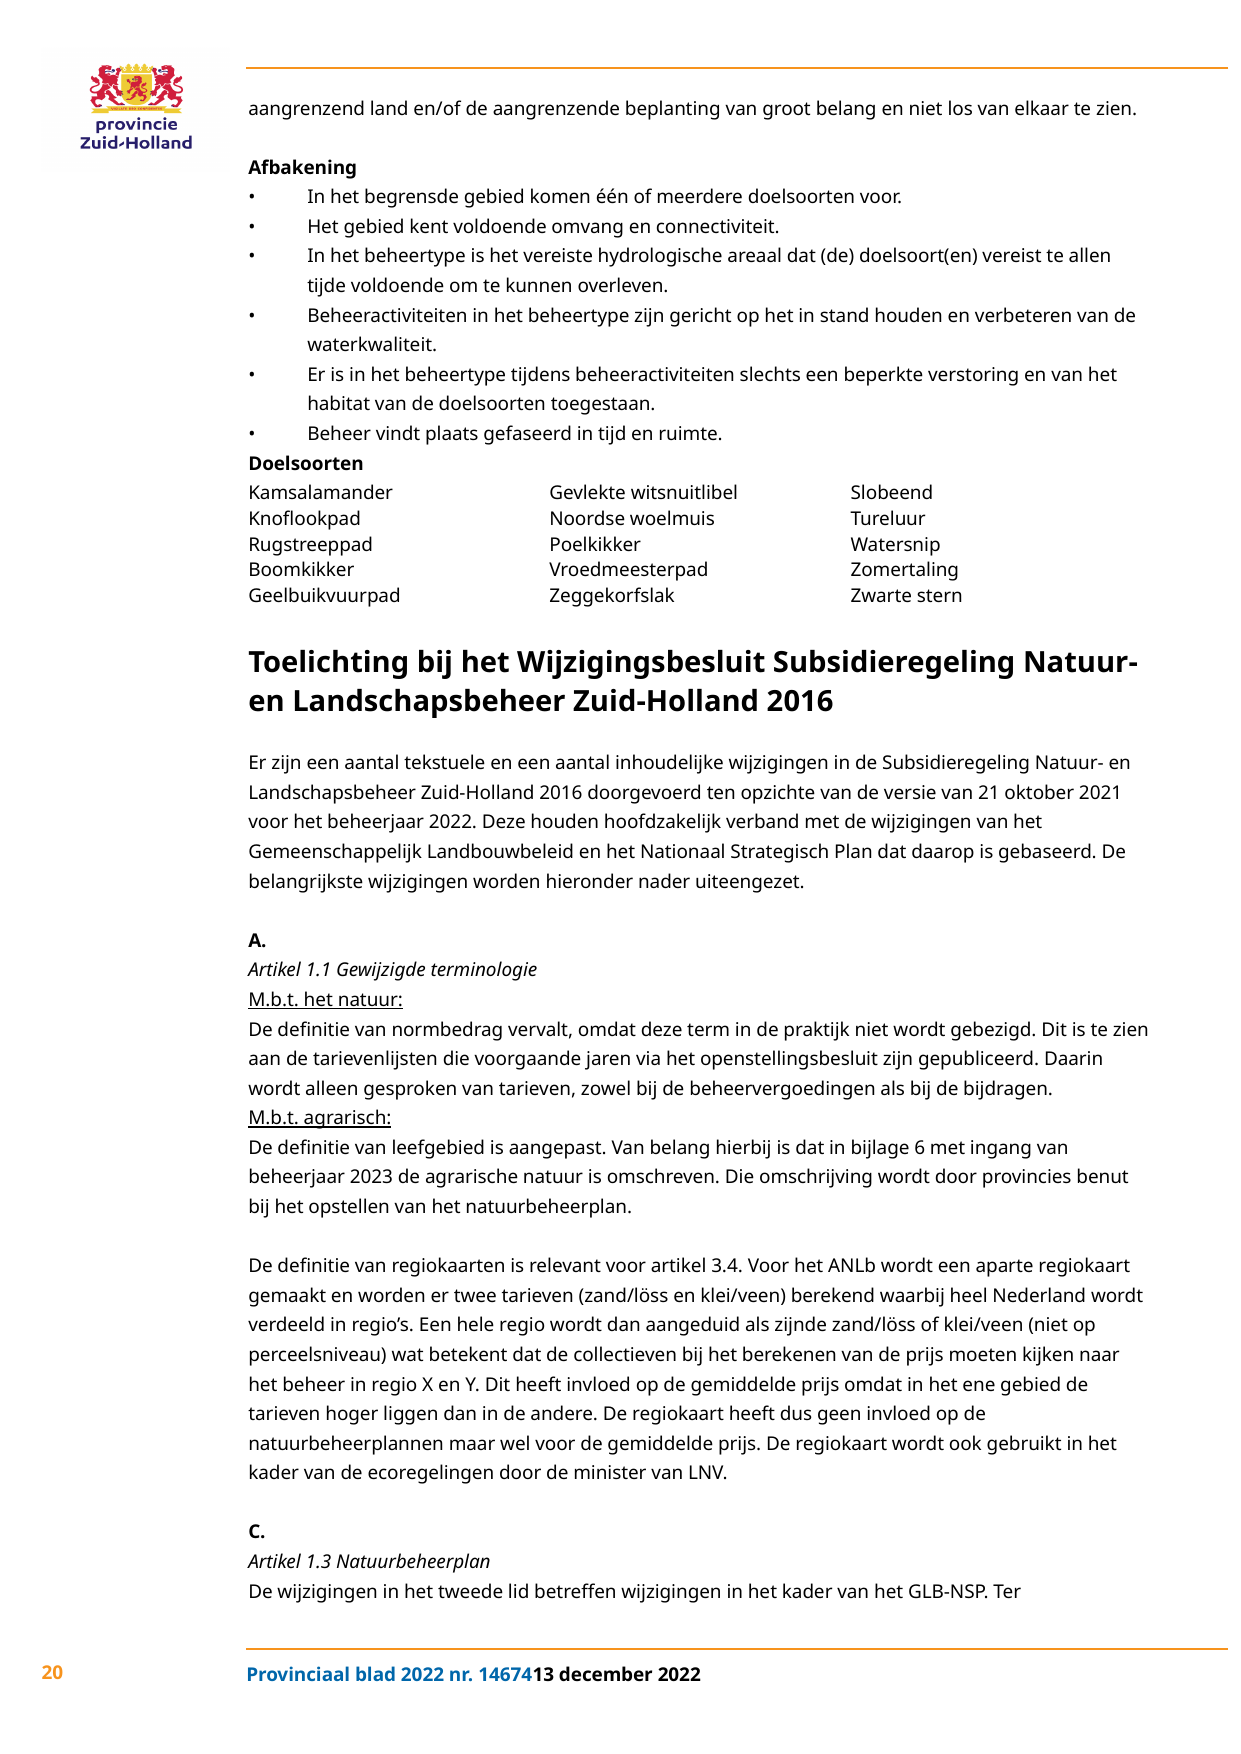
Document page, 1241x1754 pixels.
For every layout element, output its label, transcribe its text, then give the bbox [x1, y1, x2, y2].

text De definitie van regiokaarten is relevant voor artikel 3.4. Voor het ANLb wordt een aparte regiokaart gemaakt en worden er twee tarieven (zand/löss en klei/veen) berekend waarbij heel Nederland wordt verdeeld in regio’s. Een hele regio wordt dan aangeduid als zijnde zand/löss of klei/veen (niet op perceelsniveau) wat betekent dat de collectieven bij het berekenen van de prijs moeten kijken naar het beheer in regio X en Y. Dit heeft invloed op de gemiddelde prijs omdat in het ene gebied de tarieven hoger liggen dan in de andere. De regiokaart heeft dus geen invloed op de natuurbeheerplannen maar wel voor de gemiddelde prijs. De regiokaart wordt ook gebruikt in het kader van de ecoregelingen door de minister van LNV. [248, 1252, 1152, 1485]
list In het begrensde gebied komen één of meerdere doelsoorten voor. [248, 183, 1152, 209]
text De definitie van normbedrag vervalt, omdat deze term in de praktijk niet wordt gebezigd. Dit is te zien aan de tarievenlijsten die voorgaande jaren via het openstellingsbesluit zijn gepubliceerd. Daarin wordt alleen gesproken van tarieven, zowel bij de beheervergoedingen als bij de bijdragen. [248, 1016, 1152, 1101]
table_cell Knoflookpad [248, 505, 549, 531]
table_cell Poelkikker [549, 531, 850, 557]
text Afbakening [248, 154, 1152, 180]
text M.b.t. het natuur: [248, 986, 1152, 1012]
table_header Gevlekte witsnuitlibel [549, 480, 850, 505]
text Artikel 1.1 Gewijzigde terminologie [248, 957, 1152, 982]
table_cell Boomkikker [248, 557, 549, 582]
list Beheeractiviteiten in het beheertype zijn gericht op het in stand houden en verbeteren van de waterkwaliteit. [248, 302, 1152, 357]
table_cell Noordse woelmuis [549, 505, 850, 531]
table_header Kamsalamander [248, 480, 549, 505]
picture [41, 47, 231, 172]
text Er zijn een aantal tekstuele en een aantal inhoudelijke wijzigingen in de Subsidieregeling Natuur- en Landschapsbeheer Zuid-Holland 2016 doorgevoerd ten opzichte van de versie van 21 oktober 2021 voor het beheerjaar 2022. Deze houden hoofdzakelijk verband met de wijzigingen van het Gemeenschappelijk Landbouwbeleid en het Nationaal Strategisch Plan dat daarop is gebaseerd. De belangrijkste wijzigingen worden hieronder nader uiteengezet. [248, 749, 1152, 893]
text Artikel 1.3 Natuurbeheerplan [248, 1548, 1152, 1574]
list Er is in het beheertype tijdens beheeractiviteiten slechts een beperkte verstoring en van het habitat van de doelsoorten toegestaan. [248, 361, 1152, 416]
list Beheer vindt plaats gefaseerd in tijd en ruimte. [248, 420, 1152, 446]
text De wijzigingen in het tweede lid betreffen wijzigingen in het kader van het GLB-NSP. Ter [248, 1578, 1152, 1603]
text Doelsoorten [248, 450, 1152, 476]
text M.b.t. agrarisch: [248, 1104, 1152, 1130]
text A. [248, 927, 1152, 953]
table_cell Zwarte stern [850, 583, 1152, 608]
text De definitie van leefgebied is aangepast. Van belang hierbij is dat in bijlage 6 met ingang van beheerjaar 2023 de agrarische natuur is omschreven. Die omschrijving wordt door provincies benut bij het opstellen van het natuurbeheerplan. [248, 1134, 1152, 1219]
list In het beheertype is het vereiste hydrologische areaal dat (de) doelsoort(en) vereist te allen tijde voldoende om te kunnen overleven. [248, 243, 1152, 298]
table_cell Zeggekorfslak [549, 583, 850, 608]
table_header Slobeend [850, 480, 1152, 505]
table_cell Geelbuikvuurpad [248, 583, 549, 608]
table_cell Tureluur [850, 505, 1152, 531]
table_cell Rugstreeppad [248, 531, 549, 557]
list Het gebied kent voldoende omvang en connectiviteit. [248, 213, 1152, 239]
table_cell Vroedmeesterpad [549, 557, 850, 582]
table_cell Zomertaling [850, 557, 1152, 582]
text Toelichting bij het Wijzigingsbesluit Subsidieregeling Natuur- en Landschapsbeheer Zuid-Holland 2016 [248, 641, 1152, 720]
table_cell Watersnip [850, 531, 1152, 557]
text aangrenzend land en/of de aangrenzende beplanting van groot belang en niet los van elkaar te zien. [248, 95, 1152, 121]
text C. [248, 1519, 1152, 1544]
